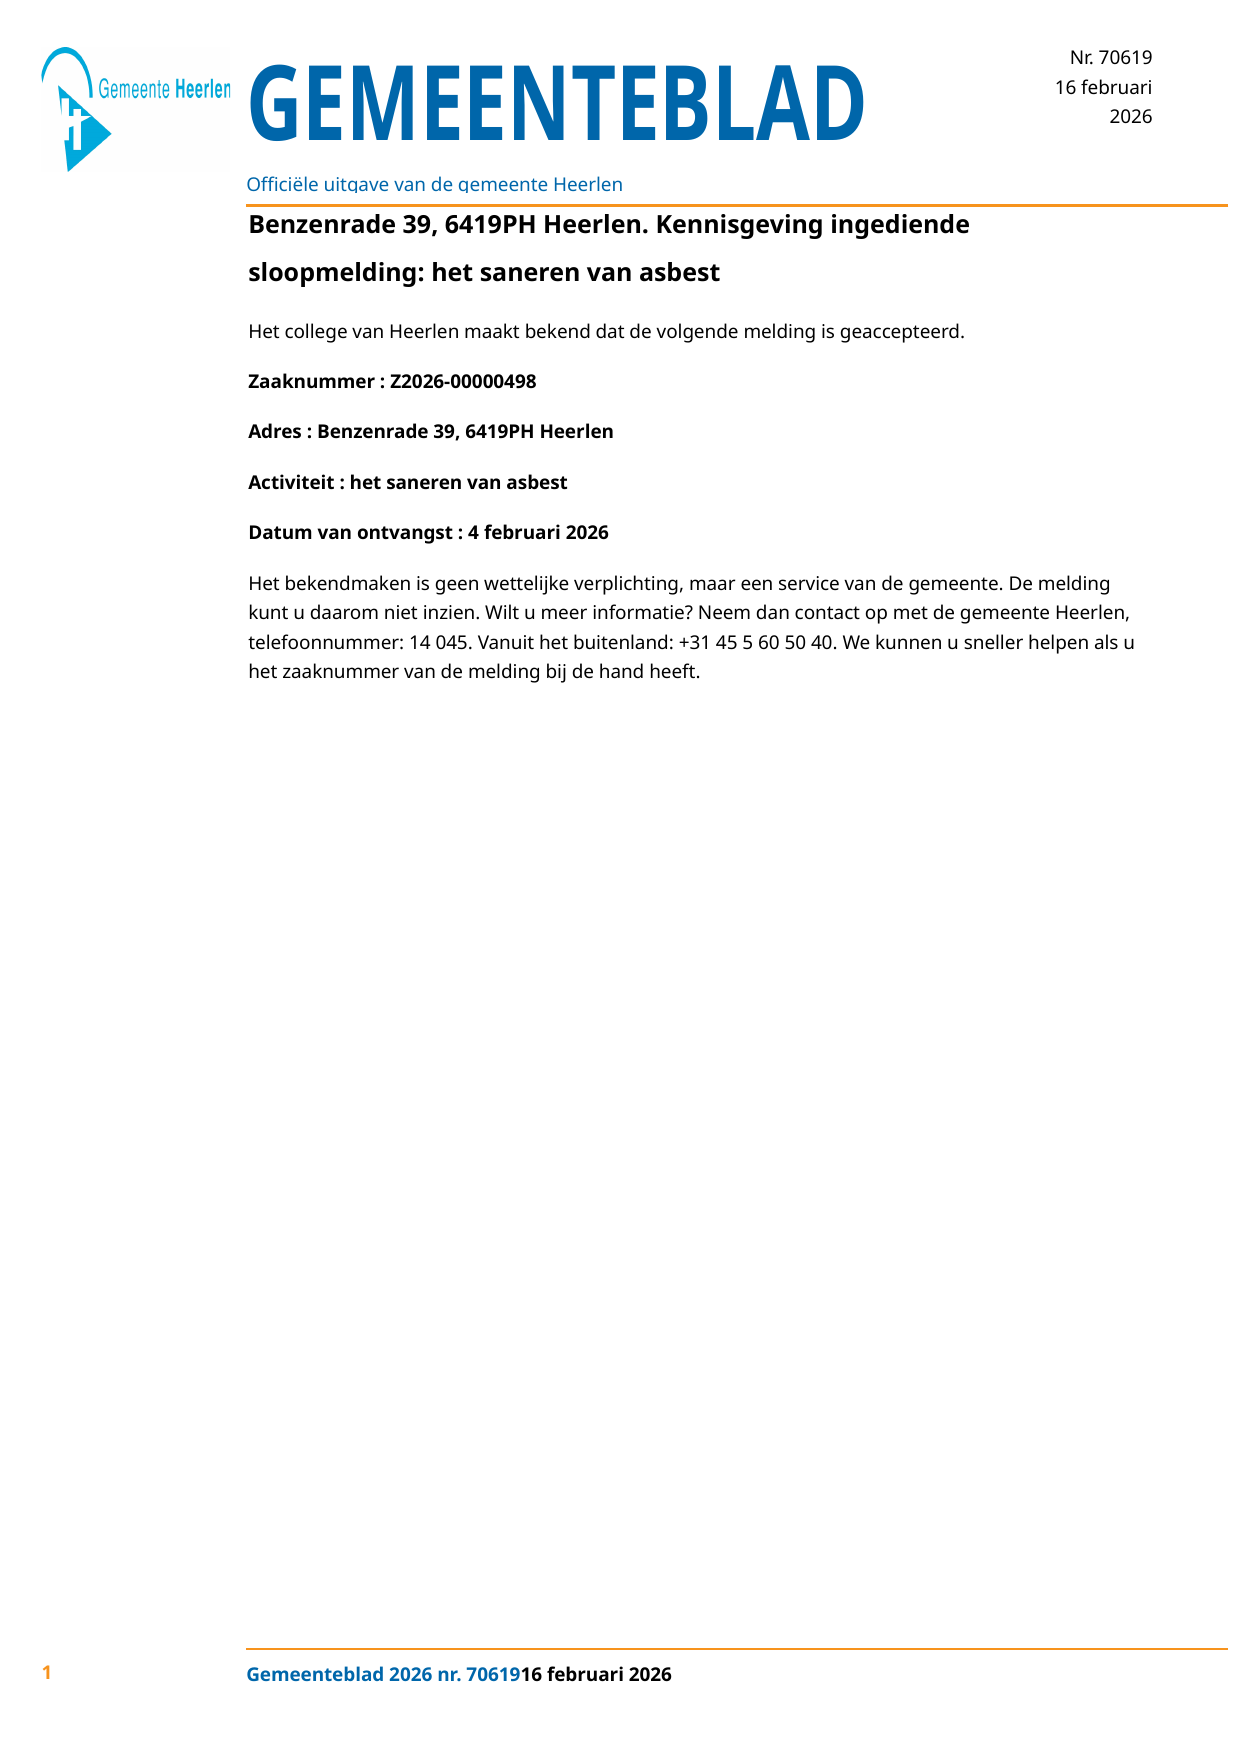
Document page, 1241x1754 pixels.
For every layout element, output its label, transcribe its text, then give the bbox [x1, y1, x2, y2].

picture [41, 47, 59, 70]
text Zaaknummer : Z2026-00000498 [248, 368, 1152, 394]
text Het bekendmaken is geen wettelijke verplichting, maar een service van de gemeente. De melding kunt u daarom niet inzien. Wilt u meer informatie? Neem dan contact op met de gemeente Heerlen, telefoonnummer: 14 045. Vanuit het buitenland: +31 45 5 60 50 40. We kunnen u sneller helpen als u het zaaknummer van de melding bij de hand heeft. [248, 570, 1152, 684]
text Het college van Heerlen maakt bekend dat de volgende melding is geaccepteerd. [248, 318, 1152, 344]
picture [41, 47, 231, 172]
text Datum van ontvangst : 4 februari 2026 [248, 519, 1152, 545]
text Activiteit : het saneren van asbest [248, 469, 1152, 495]
text Adres : Benzenrade 39, 6419PH Heerlen [248, 419, 1152, 444]
text Benzenrade 39, 6419PH Heerlen. Kennisgeving ingediende sloopmelding: het saneren van asbest [248, 207, 1152, 288]
